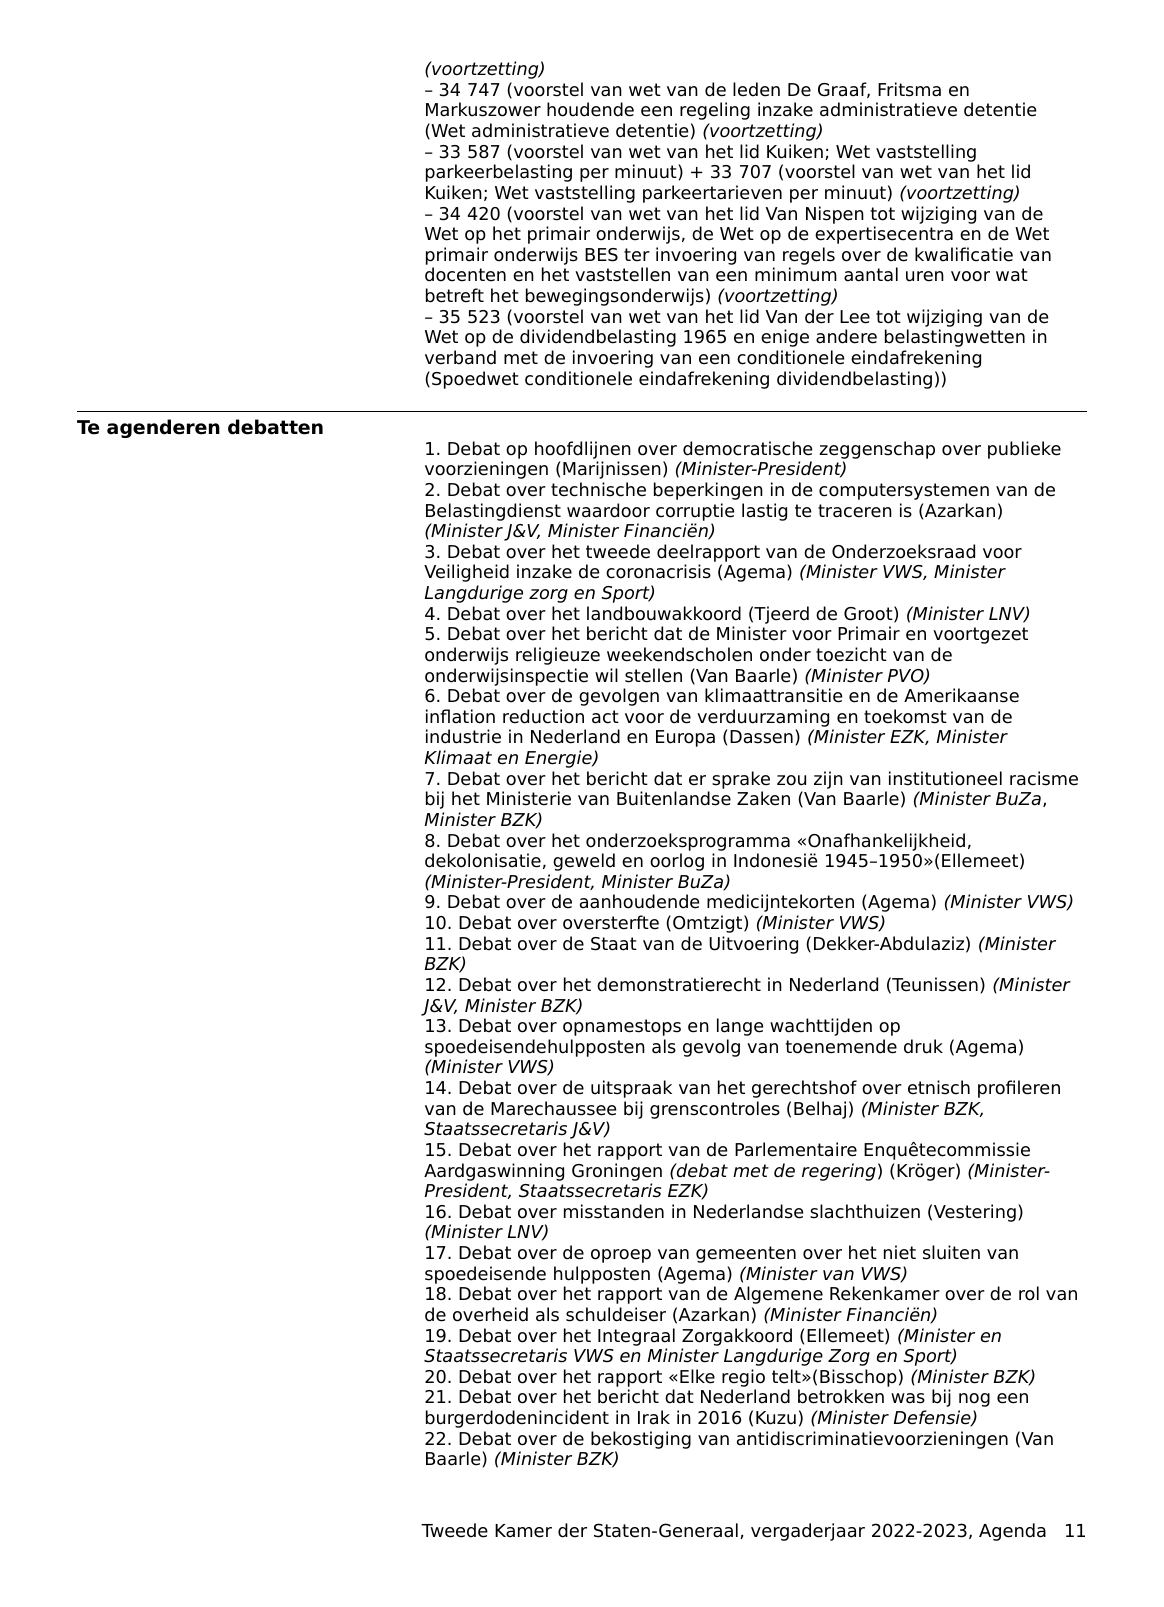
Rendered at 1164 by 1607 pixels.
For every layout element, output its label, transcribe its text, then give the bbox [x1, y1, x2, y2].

table_cell [401, 1367, 418, 1387]
table_cell [77, 307, 401, 389]
table_cell 3. Debat over het tweede deelrapport van de Onderzoeksraad voor Veiligheid inzake de coronacrisis (Agema) (Minister VWS, Minister Langdurige zorg en Sport) [418, 542, 1087, 604]
table_cell (voortzetting) [418, 59, 1087, 80]
table_cell 13. Debat over opnamestops en lange wachttijden op spoedeisendehulpposten als gevolg van toenemende druk (Agema) (Minister VWS) [418, 1016, 1087, 1078]
table_cell 16. Debat over misstanden in Nederlandse slachthuizen (Vestering) (Minister LNV) [418, 1202, 1087, 1243]
table_cell [77, 769, 401, 831]
table_cell 14. Debat over de uitspraak van het gerechtshof over etnisch profileren van de Marechaussee bij grenscontroles (Belhaj) (Minister BZK, Staatssecretaris J&V) [418, 1078, 1087, 1140]
table_cell [77, 686, 401, 769]
table_cell 7. Debat over het bericht dat er sprake zou zijn van institutioneel racisme bij het Ministerie van Buitenlandse Zaken (Van Baarle) (Minister BuZa, Minister BZK) [418, 769, 1087, 831]
table_cell [401, 142, 418, 203]
table_cell – 34 420 (voorstel van wet van het lid Van Nispen tot wijziging van de Wet op het primair onderwijs, de Wet op de expertisecentra en de Wet primair onderwijs BES ter invoering van regels over de kwalificatie van docenten en het vaststellen van een minimum aantal uren voor wat betreft het bewegingsonderwijs) (voortzetting) [418, 204, 1087, 307]
table_cell 17. Debat over de oproep van gemeenten over het niet sluiten van spoedeisende hulpposten (Agema) (Minister van VWS) [418, 1243, 1087, 1284]
table_cell 18. Debat over het rapport van de Algemene Rekenkamer over de rol van de overheid als schuldeiser (Azarkan) (Minister Financiën) [418, 1284, 1087, 1326]
table_cell [401, 439, 418, 480]
table_cell [77, 59, 401, 80]
table_cell [77, 1016, 401, 1078]
table_cell – 34 747 (voorstel van wet van de leden De Graaf, Fritsma en Markuszower houdende een regeling inzake administratieve detentie (Wet administratieve detentie) (voortzetting) [418, 80, 1087, 142]
table_cell [77, 893, 401, 913]
table_cell [401, 975, 418, 1016]
table_cell [77, 831, 401, 892]
table_cell [77, 142, 401, 203]
table_cell [77, 542, 401, 604]
table_cell 11. Debat over de Staat van de Uitvoering (Dekker-Abdulaziz) (Minister BZK) [418, 934, 1087, 975]
table_cell 8. Debat over het onderzoeksprogramma «Onafhankelijkheid, dekolonisatie, geweld en oorlog in Indonesië 1945–1950»(Ellemeet) (Minister-President, Minister BuZa) [418, 831, 1087, 892]
table_cell [401, 1078, 418, 1140]
table_cell [401, 893, 418, 913]
table_cell 2. Debat over technische beperkingen in de computersystemen van de Belastingdienst waardoor corruptie lastig te traceren is (Azarkan) (Minister J&V, Minister Financiën) [418, 480, 1087, 542]
table_cell 4. Debat over het landbouwakkoord (Tjeerd de Groot) (Minister LNV) [418, 604, 1087, 624]
table_cell [401, 1284, 418, 1326]
table_cell [401, 769, 418, 831]
table_cell [401, 542, 418, 604]
table_cell [77, 480, 401, 542]
table_cell [401, 1243, 418, 1284]
table_cell 5. Debat over het bericht dat de Minister voor Primair en voortgezet onderwijs religieuze weekendscholen onder toezicht van de onderwijsinspectie wil stellen (Van Baarle) (Minister PVO) [418, 624, 1087, 686]
table_cell 9. Debat over de aanhoudende medicijntekorten (Agema) (Minister VWS) [418, 893, 1087, 913]
table_cell [77, 1078, 401, 1140]
table_cell 21. Debat over het bericht dat Nederland betrokken was bij nog een burgerdodenincident in Irak in 2016 (Kuzu) (Minister Defensie) [418, 1388, 1087, 1429]
table_cell [401, 1388, 418, 1429]
table_header [418, 412, 1087, 439]
table_header Te agenderen debatten [77, 412, 401, 439]
table_cell 10. Debat over oversterfte (Omtzigt) (Minister VWS) [418, 913, 1087, 934]
table_cell [77, 624, 401, 686]
table_cell [401, 624, 418, 686]
table_cell [77, 934, 401, 975]
table_cell 20. Debat over het rapport «Elke regio telt»(Bisschop) (Minister BZK) [418, 1367, 1087, 1387]
table_cell [77, 204, 401, 307]
table_cell [77, 1367, 401, 1387]
table_cell [401, 80, 418, 142]
table_cell [77, 1243, 401, 1284]
table_cell [401, 204, 418, 307]
table_cell [401, 1202, 418, 1243]
table_cell [401, 1429, 418, 1470]
table_cell [77, 1388, 401, 1429]
table_cell [77, 1429, 401, 1470]
table_cell [401, 1140, 418, 1202]
table_cell 12. Debat over het demonstratierecht in Nederland (Teunissen) (Minister J&V, Minister BZK) [418, 975, 1087, 1016]
table_cell [77, 1140, 401, 1202]
table_cell [77, 1202, 401, 1243]
table_cell [401, 686, 418, 769]
table_cell [77, 975, 401, 1016]
table_cell 1. Debat op hoofdlijnen over democratische zeggenschap over publieke voorzieningen (Marijnissen) (Minister-President) [418, 439, 1087, 480]
table_cell 22. Debat over de bekostiging van antidiscriminatievoorzieningen (Van Baarle) (Minister BZK) [418, 1429, 1087, 1470]
table_cell [401, 913, 418, 934]
table_cell [77, 1284, 401, 1326]
table_cell [77, 439, 401, 480]
table_cell [77, 604, 401, 624]
table_cell [401, 1326, 418, 1367]
table_cell – 35 523 (voorstel van wet van het lid Van der Lee tot wijziging van de Wet op de dividendbelasting 1965 en enige andere belastingwetten in verband met de invoering van een conditionele eindafrekening (Spoedwet conditionele eindafrekening dividendbelasting)) [418, 307, 1087, 389]
table_cell 15. Debat over het rapport van de Parlementaire Enquêtecommissie Aardgaswinning Groningen (debat met de regering) (Kröger) (Minister-President, Staatssecretaris EZK) [418, 1140, 1087, 1202]
table_cell [401, 1016, 418, 1078]
table_cell [401, 604, 418, 624]
table_cell 19. Debat over het Integraal Zorgakkoord (Ellemeet) (Minister en Staatssecretaris VWS en Minister Langdurige Zorg en Sport) [418, 1326, 1087, 1367]
table_cell [401, 480, 418, 542]
table_cell [77, 1326, 401, 1367]
table_header [401, 412, 418, 439]
table_cell [77, 913, 401, 934]
table_cell – 33 587 (voorstel van wet van het lid Kuiken; Wet vaststelling parkeerbelasting per minuut) + 33 707 (voorstel van wet van het lid Kuiken; Wet vaststelling parkeertarieven per minuut) (voortzetting) [418, 142, 1087, 203]
table_cell [401, 59, 418, 80]
table_cell [77, 80, 401, 142]
table_cell [401, 307, 418, 389]
table_cell 6. Debat over de gevolgen van klimaattransitie en de Amerikaanse inflation reduction act voor de verduurzaming en toekomst van de industrie in Nederland en Europa (Dassen) (Minister EZK, Minister Klimaat en Energie) [418, 686, 1087, 769]
table_cell [401, 831, 418, 892]
table_cell [401, 934, 418, 975]
